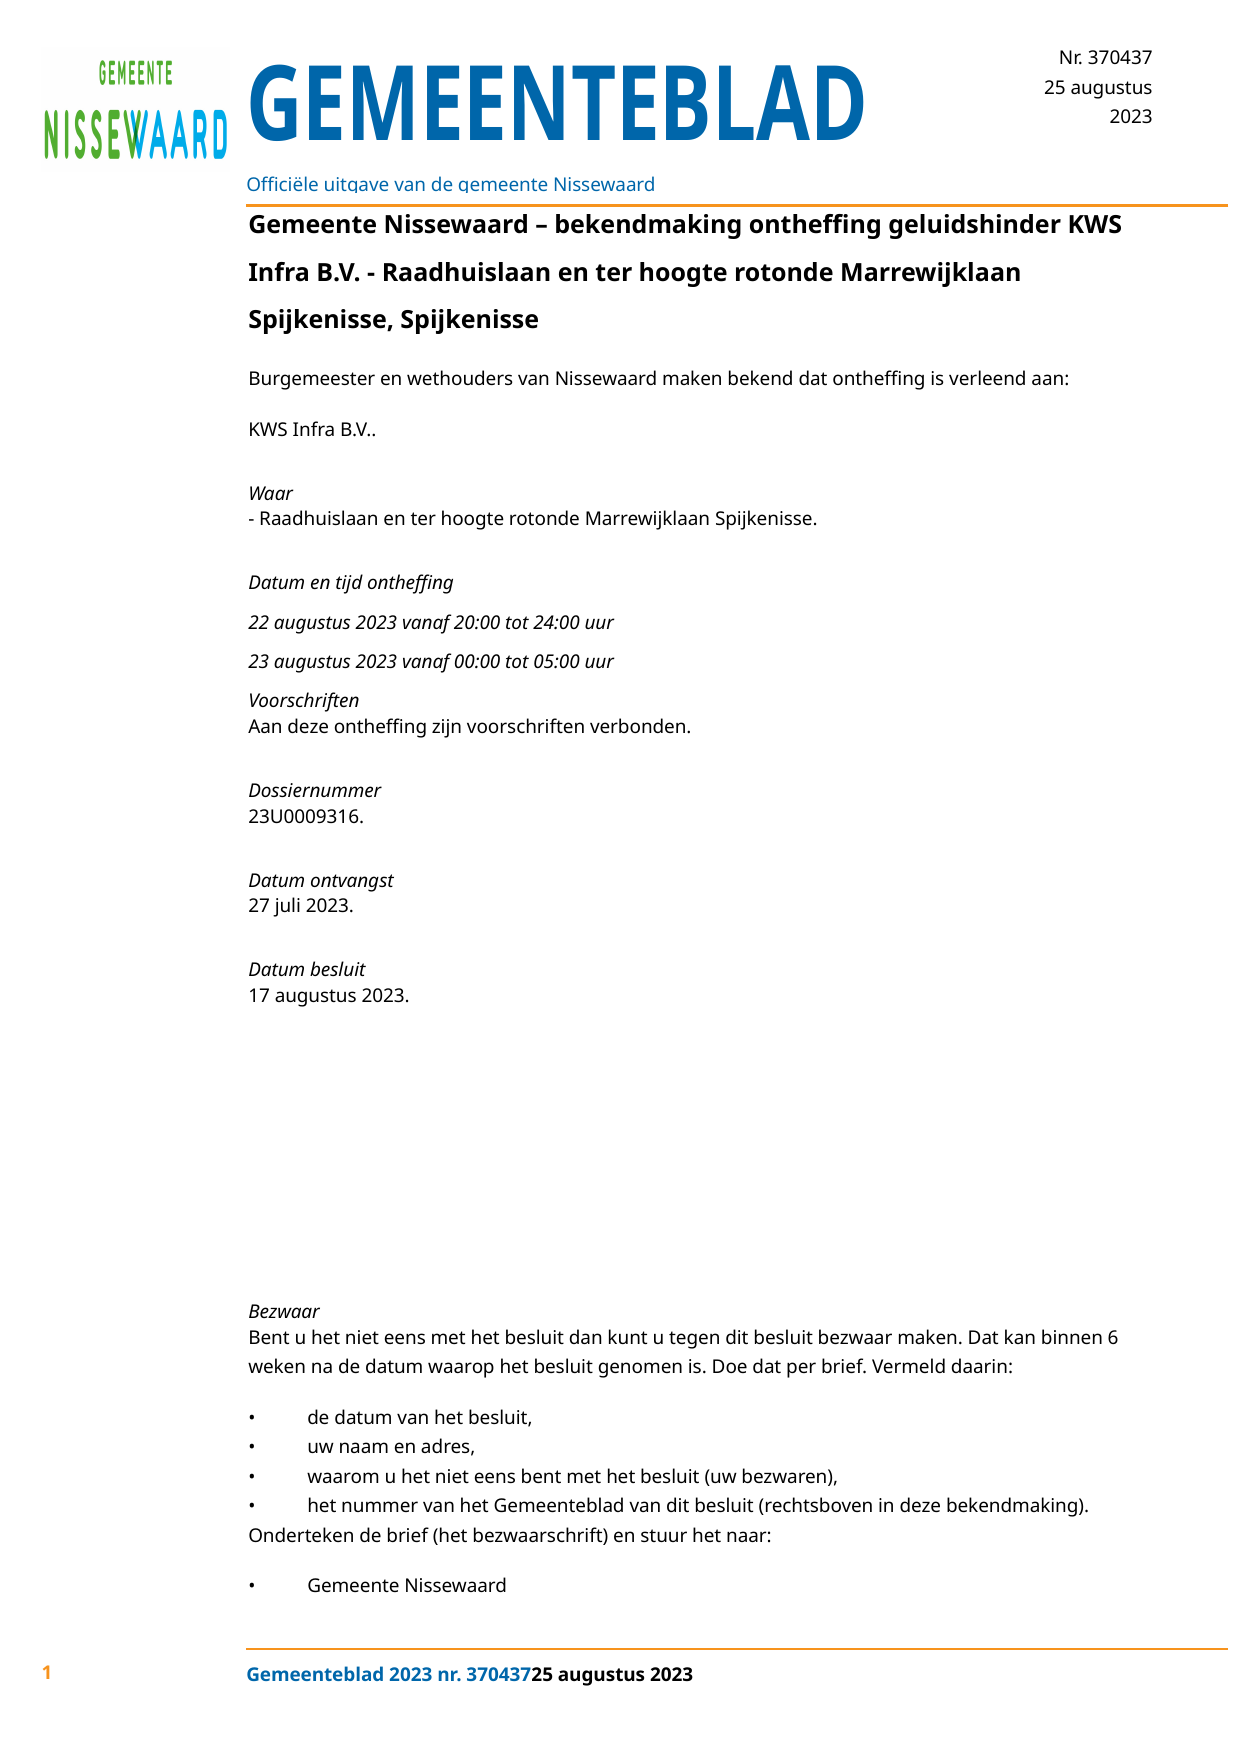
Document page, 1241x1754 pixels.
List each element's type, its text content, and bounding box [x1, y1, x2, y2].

text Bent u het niet eens met het besluit dan kunt u tegen dit besluit bezwaar maken. Dat kan binnen 6 weken na de datum waarop het besluit genomen is. Doe dat per brief. Vermeld daarin: [248, 1324, 1152, 1379]
text Aan deze ontheffing zijn voorschriften verbonden. [248, 713, 1152, 739]
text Burgemeester en wethouders van Nissewaard maken bekend dat ontheffing is verleend aan: [248, 366, 1152, 391]
list uw naam en adres, [248, 1433, 1152, 1459]
text Onderteken de brief (het bezwaarschrift) en stuur het naar: [248, 1522, 1152, 1548]
text KWS Infra B.V.. [248, 416, 1152, 442]
text 27 juli 2023. [248, 892, 1152, 918]
text 17 augustus 2023. [248, 982, 1152, 1008]
text Datum besluit [248, 956, 1152, 982]
picture [41, 47, 231, 172]
text - Raadhuislaan en ter hoogte rotonde Marrewijklaan Spijkenisse. [248, 506, 1152, 531]
list de datum van het besluit, [248, 1404, 1152, 1430]
text Voorschriften [248, 687, 1152, 713]
text 22 augustus 2023 vanaf 20:00 tot 24:00 uur [248, 609, 1152, 634]
list waarom u het niet eens bent met het besluit (uw bezwaren), [248, 1463, 1152, 1489]
text Waar [248, 480, 1152, 506]
text 23 augustus 2023 vanaf 00:00 tot 05:00 uur [248, 648, 1152, 674]
text Datum ontvangst [248, 867, 1152, 892]
text Bezwaar [248, 1298, 1152, 1324]
list het nummer van het Gemeenteblad van dit besluit (rechtsboven in deze bekendmaking). [248, 1493, 1152, 1518]
text 23U0009316. [248, 803, 1152, 828]
list Gemeente Nissewaard [248, 1573, 1152, 1598]
text Gemeente Nissewaard – bekendmaking ontheffing geluidshinder KWS Infra B.V. - Raadhuislaan en ter hoogte rotonde Marrewijklaan Spijkenisse, Spijkenisse [248, 207, 1152, 336]
text Datum en tijd ontheffing [248, 569, 1152, 595]
text Dossiernummer [248, 777, 1152, 803]
